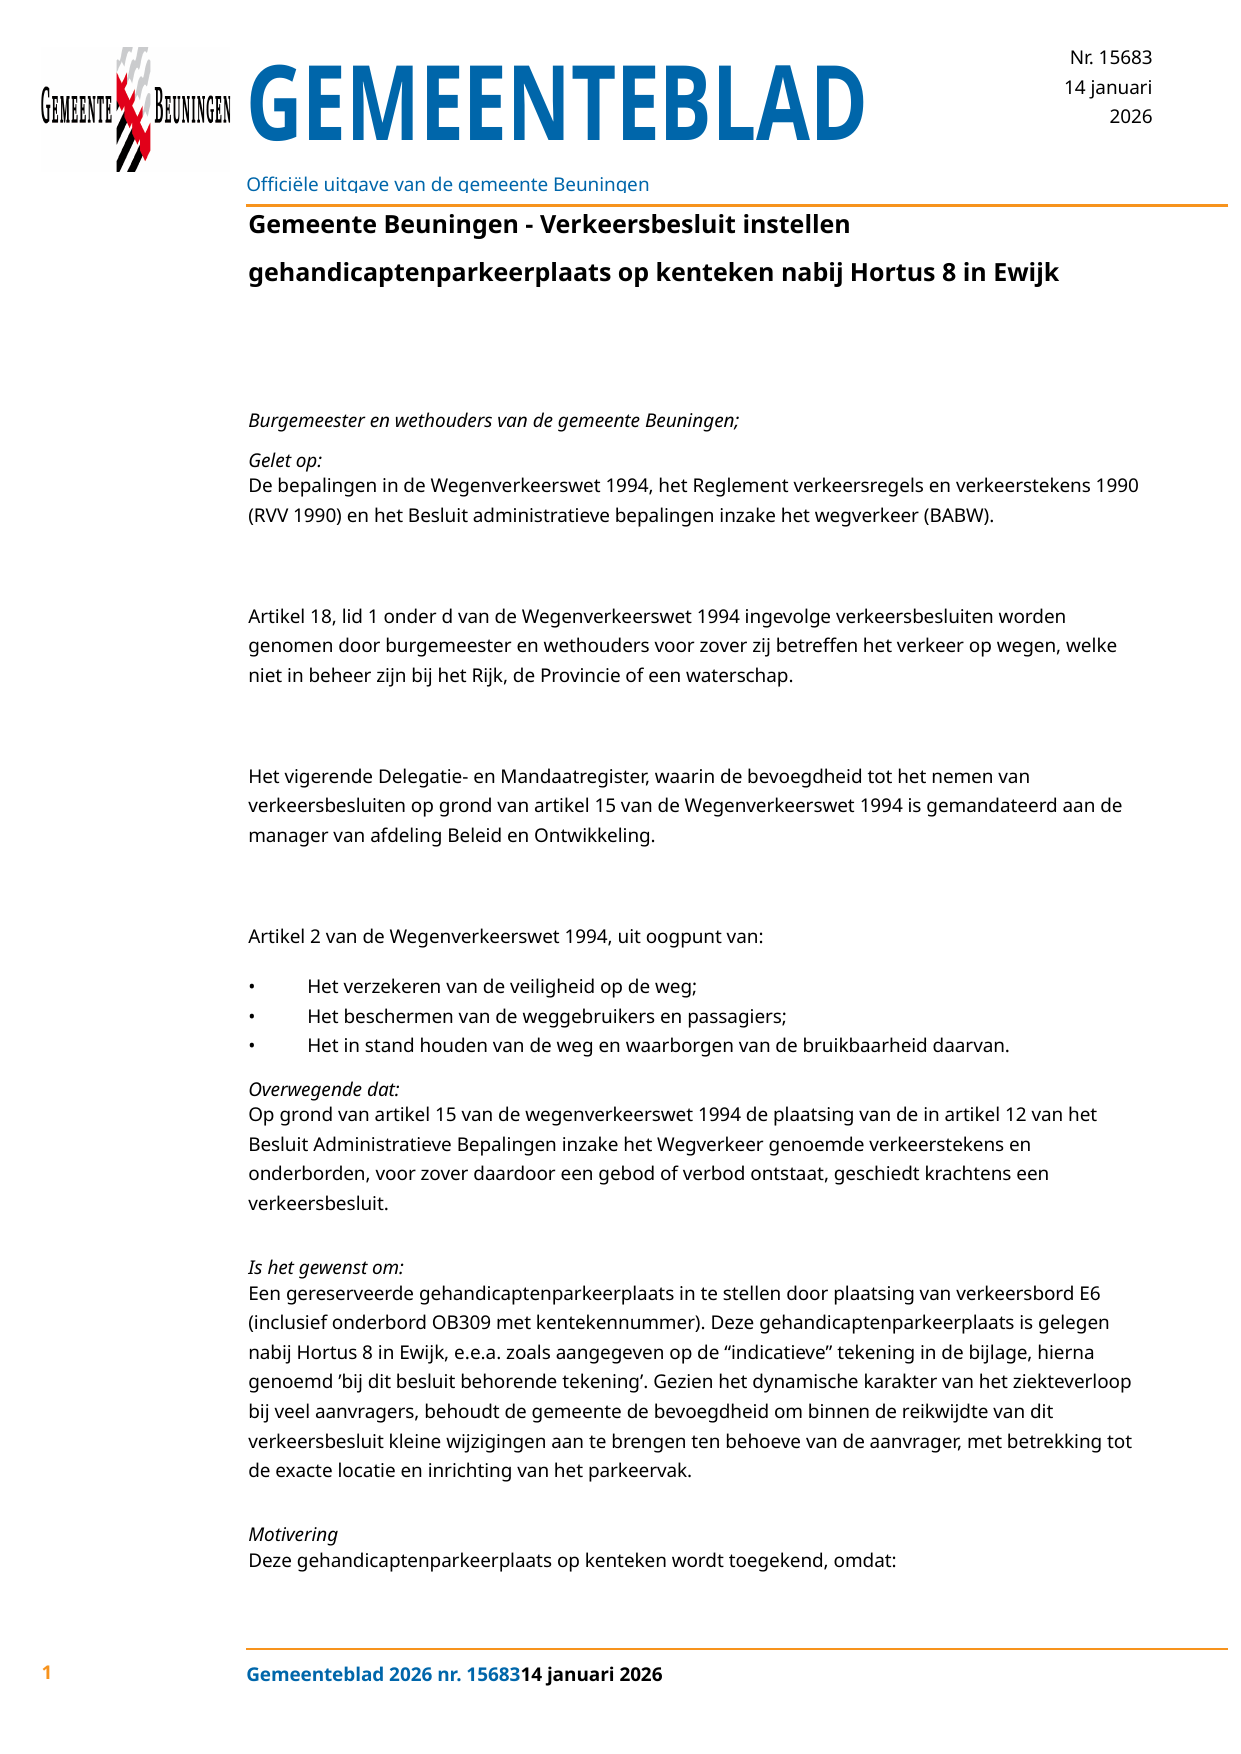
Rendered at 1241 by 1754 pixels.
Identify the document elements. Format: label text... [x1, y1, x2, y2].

text Gelet op: [248, 447, 1152, 473]
text Is het gewenst om: [248, 1254, 1152, 1280]
text Op grond van artikel 15 van de wegenverkeerswet 1994 de plaatsing van de in artikel 12 van het Besluit Administratieve Bepalingen inzake het Wegverkeer genoemde verkeerstekens en onderborden, voor zover daardoor een gebod of verbod ontstaat, geschiedt krachtens een verkeersbesluit. [248, 1101, 1152, 1216]
text Artikel 2 van de Wegenverkeerswet 1994, uit oogpunt van: [248, 923, 1152, 949]
text Het vigerende Delegatie- en Mandaatregister, waarin de bevoegdheid tot het nemen van verkeersbesluiten op grond van artikel 15 van de Wegenverkeerswet 1994 is gemandateerd aan de manager van afdeling Beleid en Ontwikkeling. [248, 763, 1152, 848]
text Overwegende dat: [248, 1076, 1152, 1101]
text Motivering [248, 1521, 1152, 1547]
text Burgemeester en wethouders van de gemeente Beuningen; [248, 408, 1152, 433]
text De bepalingen in de Wegenverkeerswet 1994, het Reglement verkeersregels en verkeerstekens 1990 (RVV 1990) en het Besluit administratieve bepalingen inzake het wegverkeer (BABW). [248, 473, 1152, 528]
text Artikel 18, lid 1 onder d van de Wegenverkeerswet 1994 ingevolge verkeersbesluiten worden genomen door burgemeester en wethouders voor zover zij betreffen het verkeer op wegen, welke niet in beheer zijn bij het Rijk, de Provincie of een waterschap. [248, 603, 1152, 688]
text Deze gehandicaptenparkeerplaats op kenteken wordt toegekend, omdat: [248, 1547, 1152, 1573]
text Een gereserveerde gehandicaptenparkeerplaats in te stellen door plaatsing van verkeersbord E6 (inclusief onderbord OB309 met kentekennummer). Deze gehandicaptenparkeerplaats is gelegen nabij Hortus 8 in Ewijk, e.e.a. zoals aangegeven op de “indicatieve” tekening in de bijlage, hierna genoemd ’bij dit besluit behorende tekening’. Gezien het dynamische karakter van het ziekteverloop bij veel aanvragers, behoudt de gemeente de bevoegdheid om binnen de reikwijdte van dit verkeersbesluit kleine wijzigingen aan te brengen ten behoeve van de aanvrager, met betrekking tot de exacte locatie en inrichting van het parkeervak. [248, 1280, 1152, 1483]
list Het in stand houden van de weg en waarborgen van de bruikbaarheid daarvan. [248, 1033, 1152, 1058]
text Gemeente Beuningen - Verkeersbesluit instellen gehandicaptenparkeerplaats op kenteken nabij Hortus 8 in Ewijk [248, 207, 1152, 288]
list Het verzekeren van de veiligheid op de weg; [248, 973, 1152, 999]
picture [41, 47, 231, 172]
list Het beschermen van de weggebruikers en passagiers; [248, 1003, 1152, 1029]
